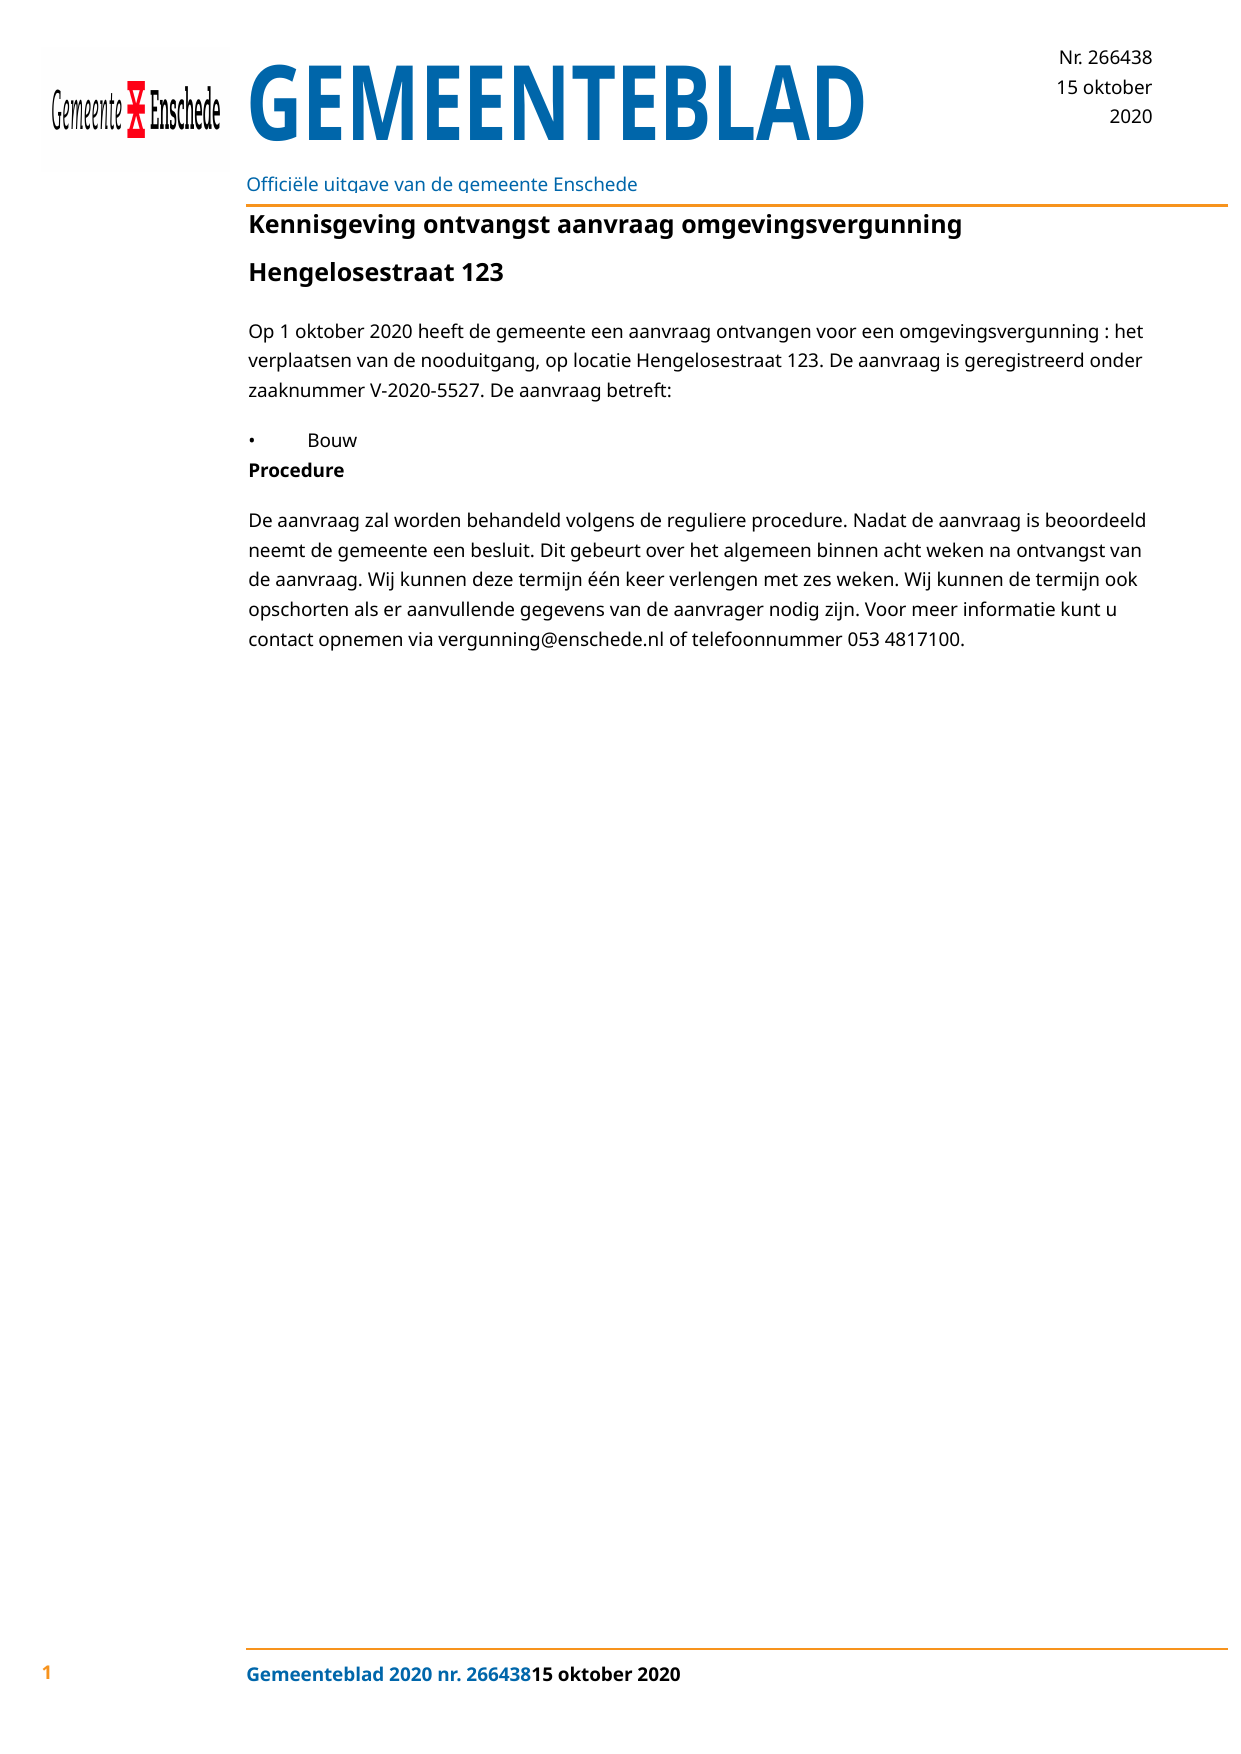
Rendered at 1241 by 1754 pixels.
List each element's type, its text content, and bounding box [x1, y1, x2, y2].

text Kennisgeving ontvangst aanvraag omgevingsvergunning Hengelosestraat 123 [248, 207, 1152, 288]
text Op 1 oktober 2020 heeft de gemeente een aanvraag ontvangen voor een omgevingsvergunning : het verplaatsen van de nooduitgang, op locatie Hengelosestraat 123. De aanvraag is geregistreerd onder zaaknummer V-2020-5527. De aanvraag betreft: [248, 318, 1152, 403]
text Procedure [248, 457, 1152, 483]
picture [41, 47, 231, 172]
text De aanvraag zal worden behandeld volgens de reguliere procedure. Nadat de aanvraag is beoordeeld neemt de gemeente een besluit. Dit gebeurt over het algemeen binnen acht weken na ontvangst van de aanvraag. Wij kunnen deze termijn één keer verlengen met zes weken. Wij kunnen de termijn ook opschorten als er aanvullende gegevens van de aanvrager nodig zijn. Voor meer informatie kunt u contact opnemen via vergunning@enschede.nl of telefoonnummer 053 4817100. [248, 507, 1152, 652]
list Bouw [248, 427, 1152, 453]
